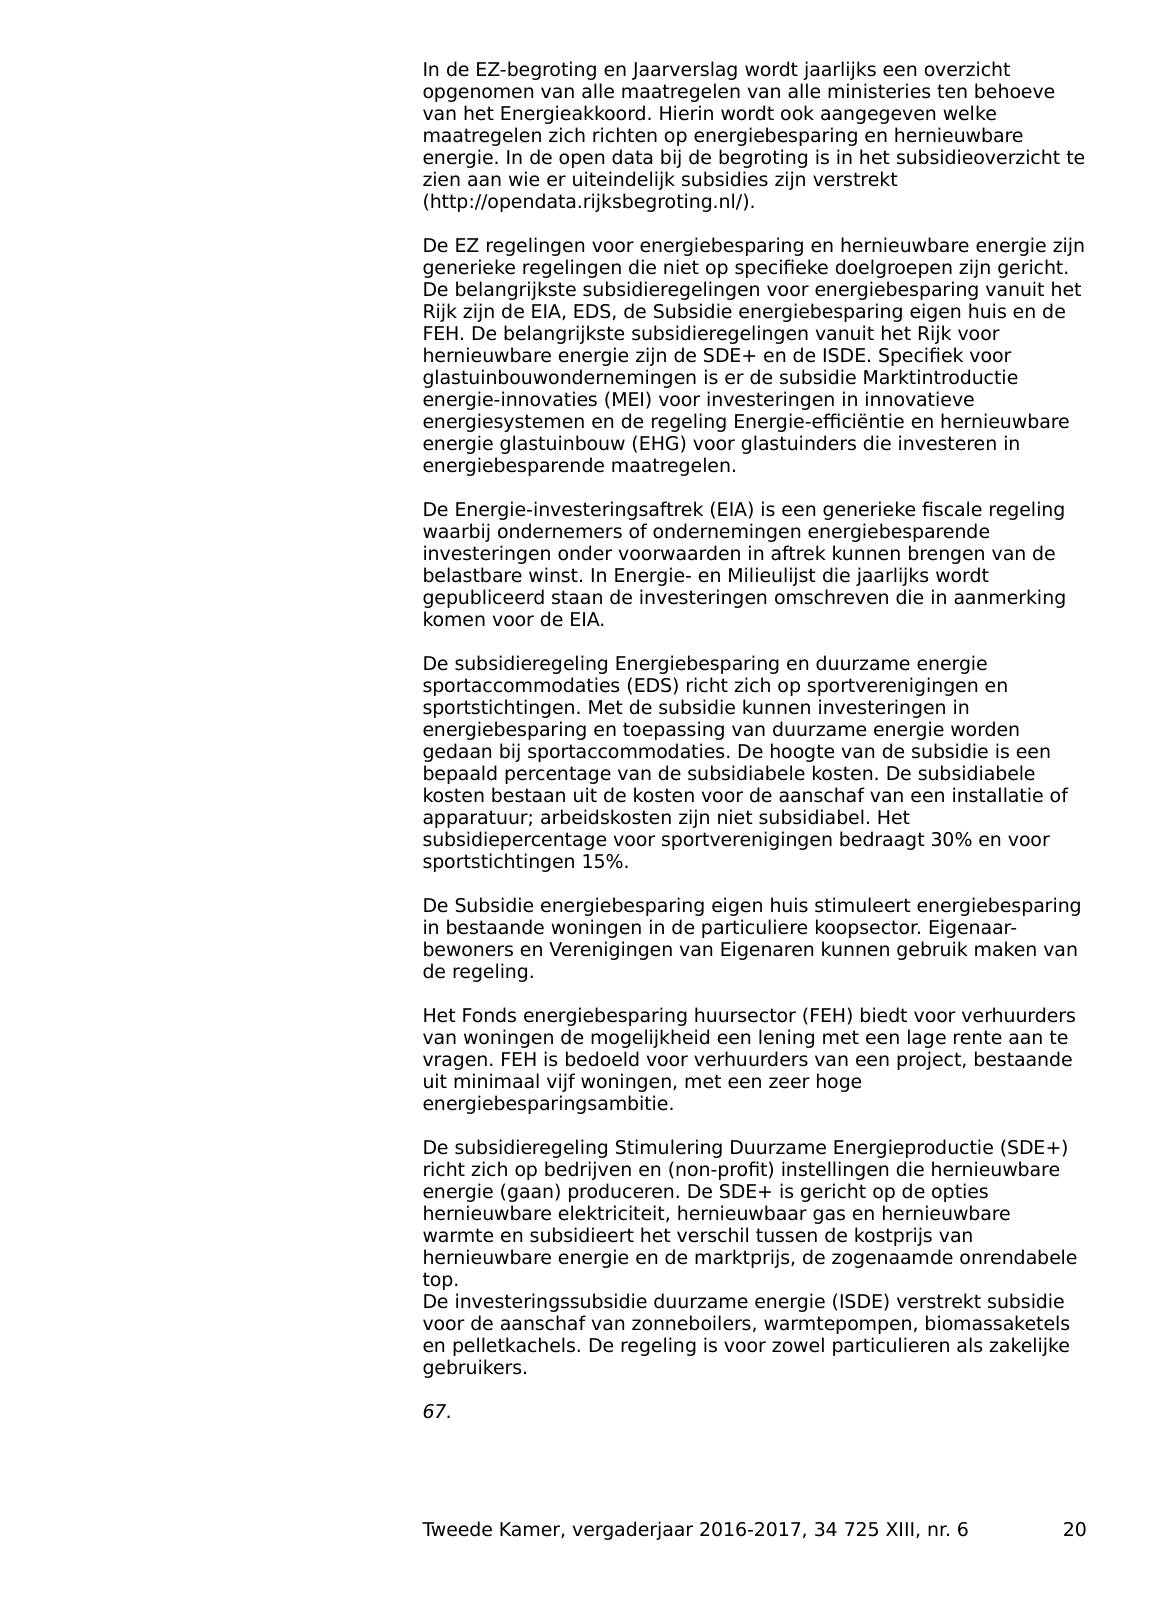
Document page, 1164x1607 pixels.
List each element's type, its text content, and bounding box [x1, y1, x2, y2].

text De Subsidie energiebesparing eigen huis stimuleert energiebesparing in bestaande woningen in de particuliere koopsector. Eigenaar-bewoners en Verenigingen van Eigenaren kunnen gebruik maken van de regeling. [422, 895, 1087, 983]
text 67. [422, 1401, 1087, 1423]
text De EZ regelingen voor energiebesparing en hernieuwbare energie zijn generieke regelingen die niet op specifieke doelgroepen zijn gericht. De belangrijkste subsidieregelingen voor energiebesparing vanuit het Rijk zijn de EIA, EDS, de Subsidie energiebesparing eigen huis en de FEH. De belangrijkste subsidieregelingen vanuit het Rijk voor hernieuwbare energie zijn de SDE+ en de ISDE. Specifiek voor glastuinbouwondernemingen is er de subsidie Marktintroductie energie-innovaties (MEI) voor investeringen in innovatieve energiesystemen en de regeling Energie-efficiëntie en hernieuwbare energie glastuinbouw (EHG) voor glastuinders die investeren in energiebesparende maatregelen. [422, 235, 1087, 477]
text De subsidieregeling Stimulering Duurzame Energieproductie (SDE+) richt zich op bedrijven en (non-profit) instellingen die hernieuwbare energie (gaan) produceren. De SDE+ is gericht op de opties hernieuwbare elektriciteit, hernieuwbaar gas en hernieuwbare warmte en subsidieert het verschil tussen de kostprijs van hernieuwbare energie en de marktprijs, de zogenaamde onrendabele top. [422, 1137, 1087, 1291]
text In de EZ-begroting en Jaarverslag wordt jaarlijks een overzicht opgenomen van alle maatregelen van alle ministeries ten behoeve van het Energieakkoord. Hierin wordt ook aangegeven welke maatregelen zich richten op energiebesparing en hernieuwbare energie. In de open data bij de begroting is in het subsidieoverzicht te zien aan wie er uiteindelijk subsidies zijn verstrekt (http://opendata.rijksbegroting.nl/). [422, 59, 1087, 213]
text De subsidieregeling Energiebesparing en duurzame energie sportaccommodaties (EDS) richt zich op sportverenigingen en sportstichtingen. Met de subsidie kunnen investeringen in energiebesparing en toepassing van duurzame energie worden gedaan bij sportaccommodaties. De hoogte van de subsidie is een bepaald percentage van de subsidiabele kosten. De subsidiabele kosten bestaan uit de kosten voor de aanschaf van een installatie of apparatuur; arbeidskosten zijn niet subsidiabel. Het subsidiepercentage voor sportverenigingen bedraagt 30% en voor sportstichtingen 15%. [422, 653, 1087, 873]
text Het Fonds energiebesparing huursector (FEH) biedt voor verhuurders van woningen de mogelijkheid een lening met een lage rente aan te vragen. FEH is bedoeld voor verhuurders van een project, bestaande uit minimaal vijf woningen, met een zeer hoge energiebesparingsambitie. [422, 1005, 1087, 1115]
text De investeringssubsidie duurzame energie (ISDE) verstrekt subsidie voor de aanschaf van zonneboilers, warmtepompen, biomassaketels en pelletkachels. De regeling is voor zowel particulieren als zakelijke gebruikers. [422, 1291, 1087, 1379]
text De Energie-investeringsaftrek (EIA) is een generieke fiscale regeling waarbij ondernemers of ondernemingen energiebesparende investeringen onder voorwaarden in aftrek kunnen brengen van de belastbare winst. In Energie- en Milieulijst die jaarlijks wordt gepubliceerd staan de investeringen omschreven die in aanmerking komen voor de EIA. [422, 499, 1087, 631]
